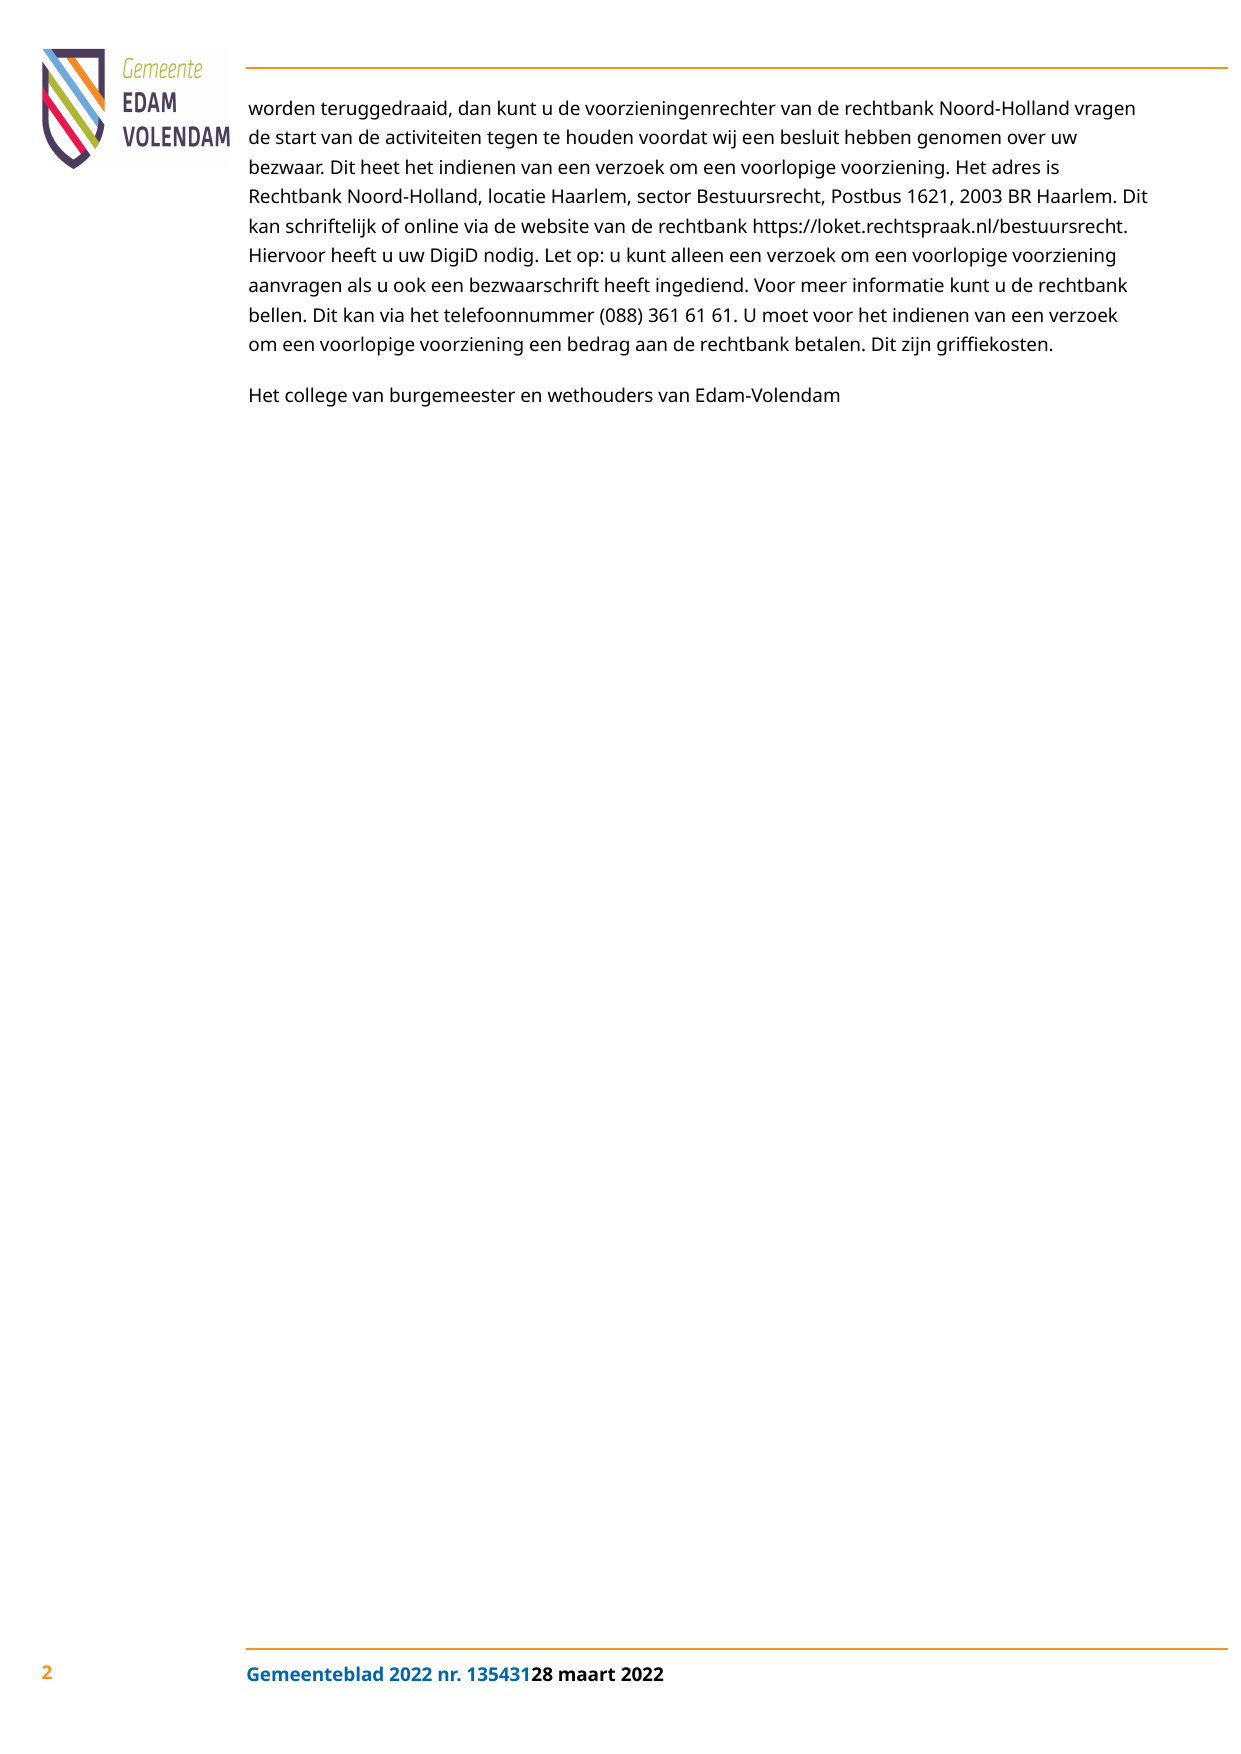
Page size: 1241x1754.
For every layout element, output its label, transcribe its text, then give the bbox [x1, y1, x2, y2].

picture [41, 47, 231, 172]
text Het college van burgemeester en wethouders van Edam-Volendam [248, 382, 1152, 408]
text worden teruggedraaid, dan kunt u de voorzieningenrechter van de rechtbank Noord-Holland vragen de start van de activiteiten tegen te houden voordat wij een besluit hebben genomen over uw bezwaar. Dit heet het indienen van een verzoek om een voorlopige voorziening. Het adres is Rechtbank Noord-Holland, locatie Haarlem, sector Bestuursrecht, Postbus 1621, 2003 BR Haarlem. Dit kan schriftelijk of online via de website van de rechtbank https://loket.rechtspraak.nl/bestuursrecht. Hiervoor heeft u uw DigiD nodig. Let op: u kunt alleen een verzoek om een voorlopige voorziening aanvragen als u ook een bezwaarschrift heeft ingediend. Voor meer informatie kunt u de rechtbank bellen. Dit kan via het telefoonnummer (088) 361 61 61. U moet voor het indienen van een verzoek om een voorlopige voorziening een bedrag aan de rechtbank betalen. Dit zijn griffiekosten. [248, 95, 1152, 357]
